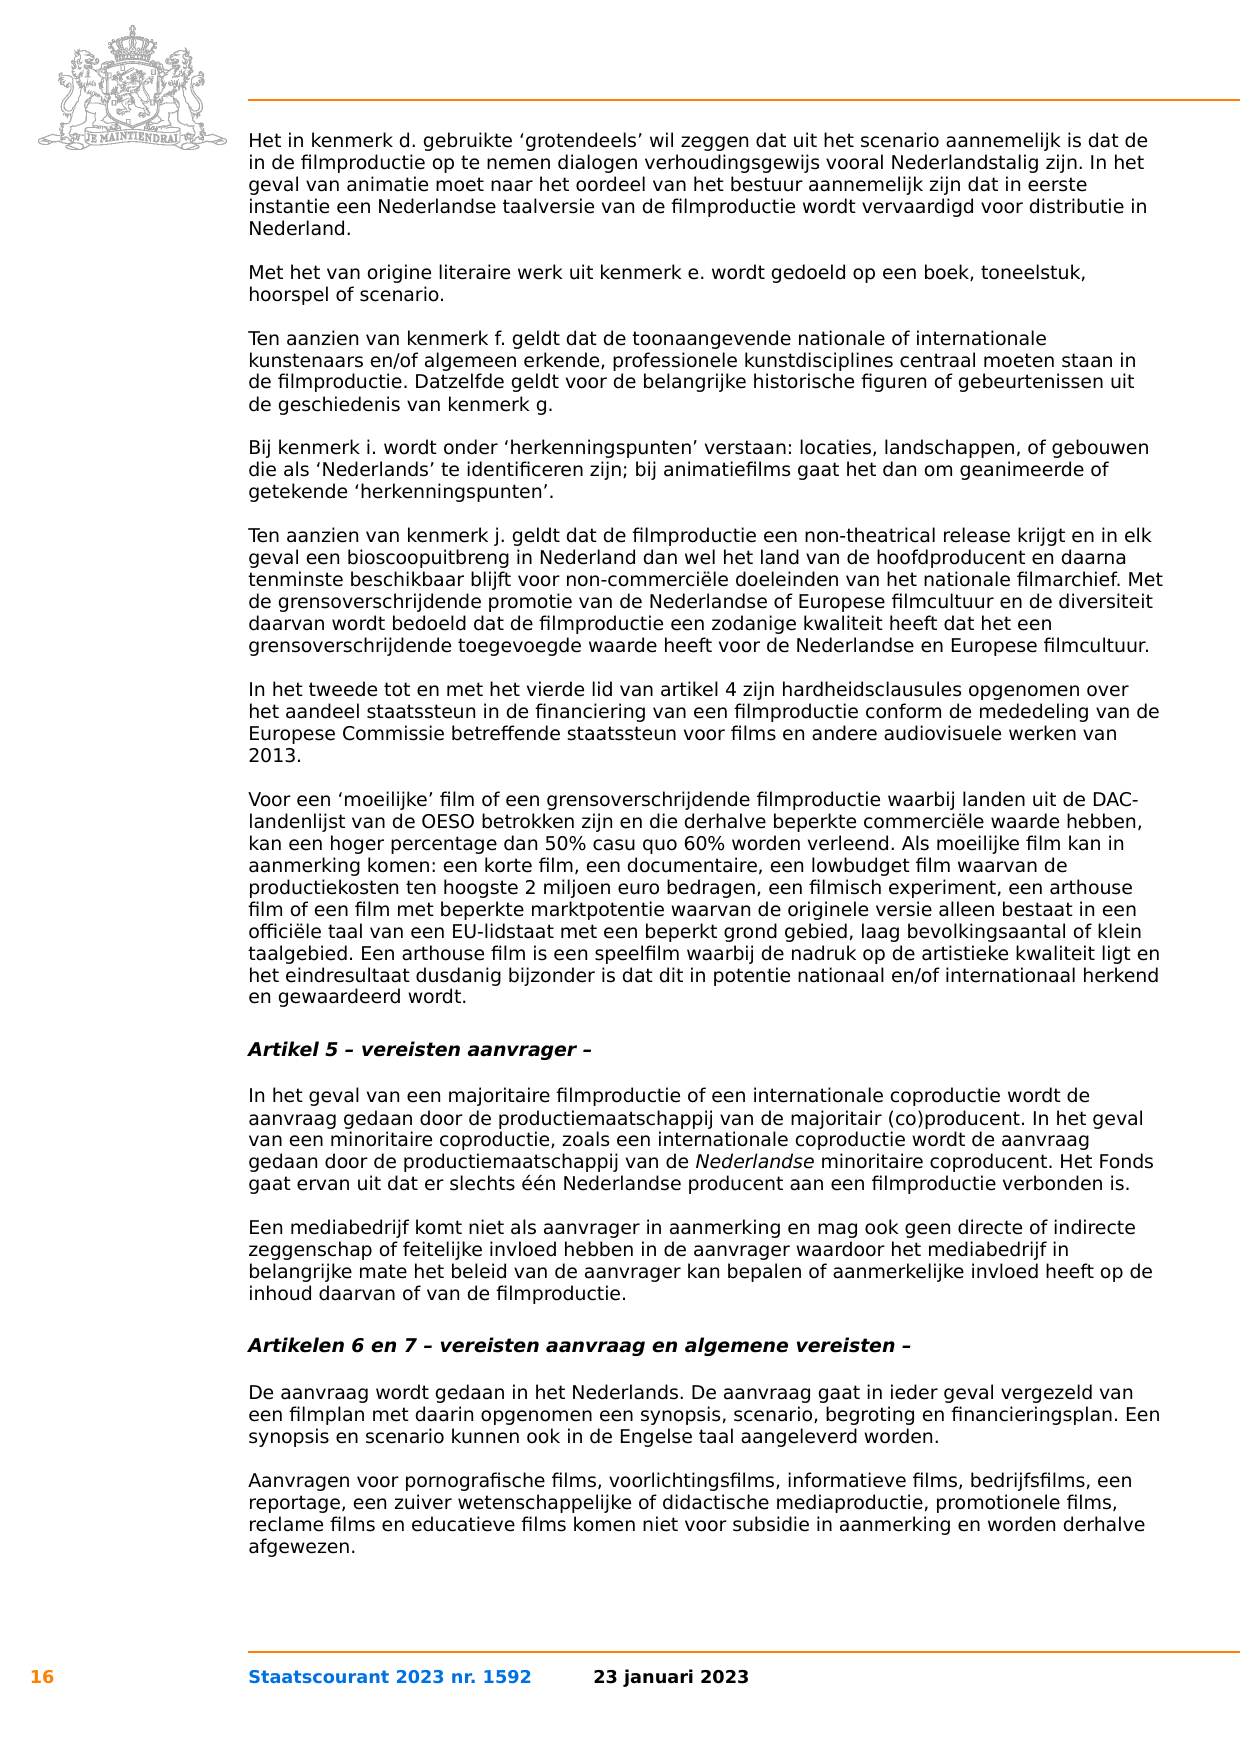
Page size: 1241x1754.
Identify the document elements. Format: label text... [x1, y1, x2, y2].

text In het geval van een majoritaire filmproductie of een internationale coproductie wordt de aanvraag gedaan door de productiemaatschappij van de majoritair (co)producent. In het geval van een minoritaire coproductie, zoals een internationale coproductie wordt de aanvraag gedaan door de productiemaatschappij van de Nederlandse minoritaire coproducent. Het Fonds gaat ervan uit dat er slechts één Nederlandse producent aan een filmproductie verbonden is. [248, 1085, 1163, 1195]
text Bij kenmerk i. wordt onder ‘herkenningspunten’ verstaan: locaties, landschappen, of gebouwen die als ‘Nederlands’ te identificeren zijn; bij animatiefilms gaat het dan om geanimeerde of getekende ‘herkenningspunten’. [248, 437, 1163, 503]
subtitle Artikelen 6 en 7 – vereisten aanvraag en algemene vereisten – [248, 1335, 1163, 1357]
text Een mediabedrijf komt niet als aanvrager in aanmerking en mag ook geen directe of indirecte zeggenschap of feitelijke invloed hebben in de aanvrager waardoor het mediabedrijf in belangrijke mate het beleid van de aanvrager kan bepalen of aanmerkelijke invloed heeft op de inhoud daarvan of van de filmproductie. [248, 1217, 1163, 1305]
subtitle Artikel 5 – vereisten aanvrager – [248, 1038, 1163, 1060]
picture [38, 25, 227, 150]
text Aanvragen voor pornografische films, voorlichtingsfilms, informatieve films, bedrijfsfilms, een reportage, een zuiver wetenschappelijke of didactische mediaproductie, promotionele films, reclame films en educatieve films komen niet voor subsidie in aanmerking en worden derhalve afgewezen. [248, 1470, 1163, 1558]
text Ten aanzien van kenmerk j. geldt dat de filmproductie een non-theatrical release krijgt en in elk geval een bioscoopuitbreng in Nederland dan wel het land van de hoofdproducent en daarna tenminste beschikbaar blijft voor non-commerciële doeleinden van het nationale filmarchief. Met de grensoverschrijdende promotie van de Nederlandse of Europese filmcultuur en de diversiteit daarvan wordt bedoeld dat de filmproductie een zodanige kwaliteit heeft dat het een grensoverschrijdende toegevoegde waarde heeft voor de Nederlandse en Europese filmcultuur. [248, 525, 1163, 657]
text Met het van origine literaire werk uit kenmerk e. wordt gedoeld op een boek, toneelstuk, hoorspel of scenario. [248, 262, 1163, 306]
text De aanvraag wordt gedaan in het Nederlands. De aanvraag gaat in ieder geval vergezeld van een filmplan met daarin opgenomen een synopsis, scenario, begroting en financieringsplan. Een synopsis en scenario kunnen ook in de Engelse taal aangeleverd worden. [248, 1382, 1163, 1448]
text In het tweede tot en met het vierde lid van artikel 4 zijn hardheidsclausules opgenomen over het aandeel staatssteun in de financiering van een filmproductie conform de mededeling van de Europese Commissie betreffende staatssteun voor films en andere audiovisuele werken van 2013. [248, 679, 1163, 767]
text Ten aanzien van kenmerk f. geldt dat de toonaangevende nationale of internationale kunstenaars en/of algemeen erkende, professionele kunstdisciplines centraal moeten staan in de filmproductie. Datzelfde geldt voor de belangrijke historische figuren of gebeurtenissen uit de geschiedenis van kenmerk g. [248, 327, 1163, 415]
text Het in kenmerk d. gebruikte ‘grotendeels’ wil zeggen dat uit het scenario aannemelijk is dat de in de filmproductie op te nemen dialogen verhoudingsgewijs vooral Nederlandstalig zijn. In het geval van animatie moet naar het oordeel van het bestuur aannemelijk zijn dat in eerste instantie een Nederlandse taalversie van de filmproductie wordt vervaardigd voor distributie in Nederland. [248, 130, 1163, 240]
text Voor een ‘moeilijke’ film of een grensoverschrijdende filmproductie waarbij landen uit de DAC-landenlijst van de OESO betrokken zijn en die derhalve beperkte commerciële waarde hebben, kan een hoger percentage dan 50% casu quo 60% worden verleend. Als moeilijke film kan in aanmerking komen: een korte film, een documentaire, een lowbudget film waarvan de productiekosten ten hoogste 2 miljoen euro bedragen, een filmisch experiment, een arthouse film of een film met beperkte marktpotentie waarvan de originele versie alleen bestaat in een officiële taal van een EU-lidstaat met een beperkt grond gebied, laag bevolkingsaantal of klein taalgebied. Een arthouse film is een speelfilm waarbij de nadruk op de artistieke kwaliteit ligt en het eindresultaat dusdanig bijzonder is dat dit in potentie nationaal en/of internationaal herkend en gewaardeerd wordt. [248, 789, 1163, 1008]
